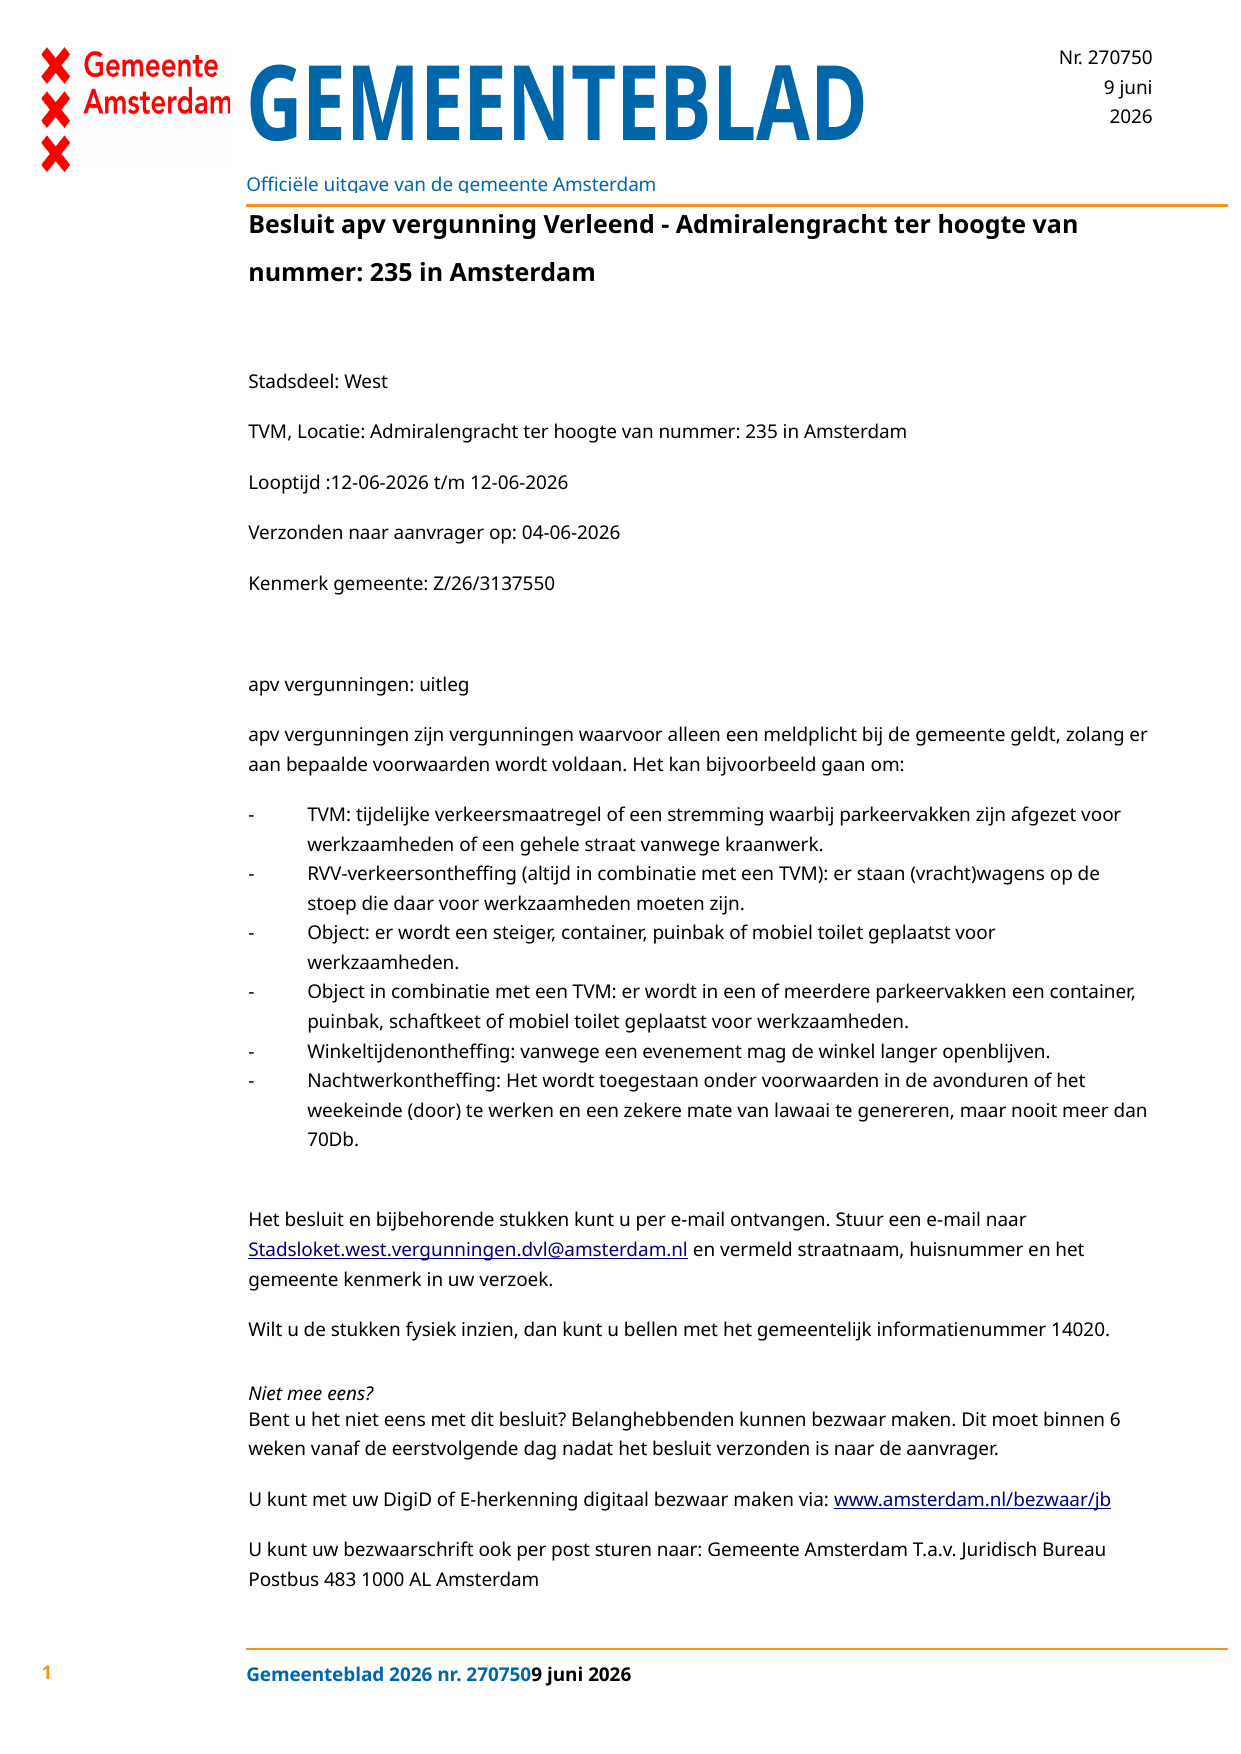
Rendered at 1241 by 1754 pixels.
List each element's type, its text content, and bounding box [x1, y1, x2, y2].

list Object: er wordt een steiger, container, puinbak of mobiel toilet geplaatst voor werkzaamheden. [248, 919, 1152, 975]
text Kenmerk gemeente: Z/26/3137550 [248, 570, 1152, 596]
text Stadsdeel: West [248, 368, 1152, 394]
text U kunt met uw DigiD of E-herkenning digitaal bezwaar maken via: www.amsterdam.nl/bezwaar/jb [248, 1486, 1152, 1512]
list RVV-verkeersontheffing (altijd in combinatie met een TVM): er staan (vracht)wagens op de stoep die daar voor werkzaamheden moeten zijn. [248, 860, 1152, 916]
list Object in combinatie met een TVM: er wordt in een of meerdere parkeervakken een container, puinbak, schaftkeet of mobiel toilet geplaatst voor werkzaamheden. [248, 979, 1152, 1034]
picture [41, 47, 231, 172]
text apv vergunningen: uitleg [248, 671, 1152, 697]
list Winkeltijdenontheffing: vanwege een evenement mag de winkel langer openblijven. [248, 1038, 1152, 1064]
text Besluit apv vergunning Verleend - Admiralengracht ter hoogte van nummer: 235 in Amsterdam [248, 207, 1152, 288]
text Bent u het niet eens met dit besluit? Belanghebbenden kunnen bezwaar maken. Dit moet binnen 6 weken vanaf de eerstvolgende dag nadat het besluit verzonden is naar de aanvrager. [248, 1406, 1152, 1461]
text Looptijd :12-06-2026 t/m 12-06-2026 [248, 469, 1152, 495]
text Het besluit en bijbehorende stukken kunt u per e-mail ontvangen. Stuur een e-mail naar Stadsloket.west.vergunningen.dvl@amsterdam.nl en vermeld straatnaam, huisnummer en het gemeente kenmerk in uw verzoek. [248, 1207, 1152, 1292]
list Nachtwerkontheffing: Het wordt toegestaan onder voorwaarden in de avonduren of het weekeinde (door) te werken en een zekere mate van lawaai te genereren, maar nooit meer dan 70Db. [248, 1067, 1152, 1152]
text Niet mee eens? [248, 1380, 1152, 1406]
text apv vergunningen zijn vergunningen waarvoor alleen een meldplicht bij de gemeente geldt, zolang er aan bepaalde voorwaarden wordt voldaan. Het kan bijvoorbeeld gaan om: [248, 721, 1152, 777]
list TVM: tijdelijke verkeersmaatregel of een stremming waarbij parkeervakken zijn afgezet voor werkzaamheden of een gehele straat vanwege kraanwerk. [248, 801, 1152, 857]
text Verzonden naar aanvrager op: 04-06-2026 [248, 519, 1152, 545]
text TVM, Locatie: Admiralengracht ter hoogte van nummer: 235 in Amsterdam [248, 419, 1152, 444]
text Wilt u de stukken fysiek inzien, dan kunt u bellen met het gemeentelijk informatienummer 14020. [248, 1316, 1152, 1342]
text U kunt uw bezwaarschrift ook per post sturen naar: Gemeente Amsterdam T.a.v. Juridisch Bureau Postbus 483 1000 AL Amsterdam [248, 1536, 1152, 1592]
